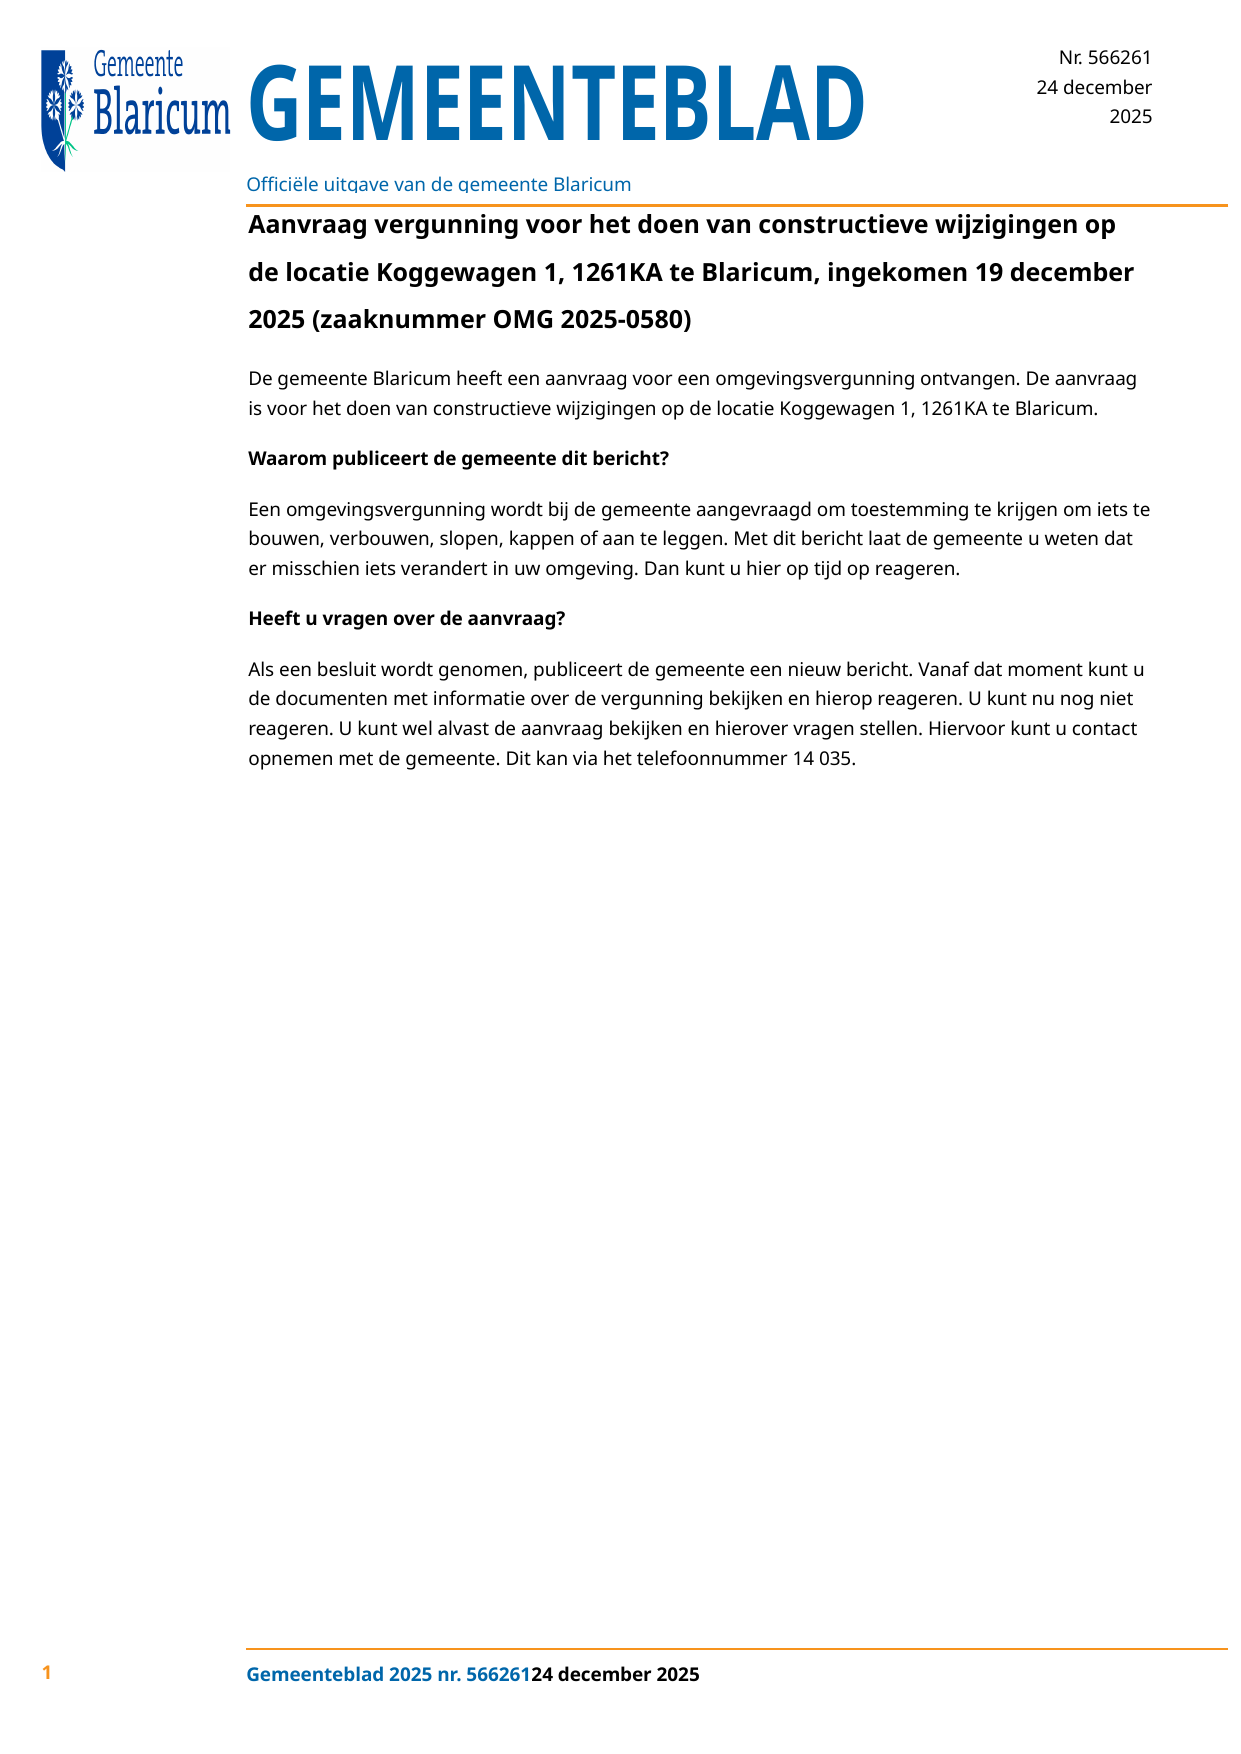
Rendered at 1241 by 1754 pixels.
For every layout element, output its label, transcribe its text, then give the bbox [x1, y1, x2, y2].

text Heeft u vragen over de aanvraag? [248, 606, 1152, 631]
text Een omgevingsvergunning wordt bij de gemeente aangevraagd om toestemming te krijgen om iets te bouwen, verbouwen, slopen, kappen of aan te leggen. Met dit bericht laat de gemeente u weten dat er misschien iets verandert in uw omgeving. Dan kunt u hier op tijd op reageren. [248, 496, 1152, 581]
text Als een besluit wordt genomen, publiceert de gemeente een nieuw bericht. Vanaf dat moment kunt u de documenten met informatie over de vergunning bekijken en hierop reageren. U kunt nu nog niet reageren. U kunt wel alvast de aanvraag bekijken en hierover vragen stellen. Hiervoor kunt u contact opnemen met de gemeente. Dit kan via het telefoonnummer 14 035. [248, 656, 1152, 770]
text Aanvraag vergunning voor het doen van constructieve wijzigingen op de locatie Koggewagen 1, 1261KA te Blaricum, ingekomen 19 december 2025 (zaaknummer OMG 2025-0580) [248, 207, 1152, 336]
text De gemeente Blaricum heeft een aanvraag voor een omgevingsvergunning ontvangen. De aanvraag is voor het doen van constructieve wijzigingen op de locatie Koggewagen 1, 1261KA te Blaricum. [248, 366, 1152, 421]
picture [41, 47, 231, 172]
text Waarom publiceert de gemeente dit bericht? [248, 446, 1152, 471]
